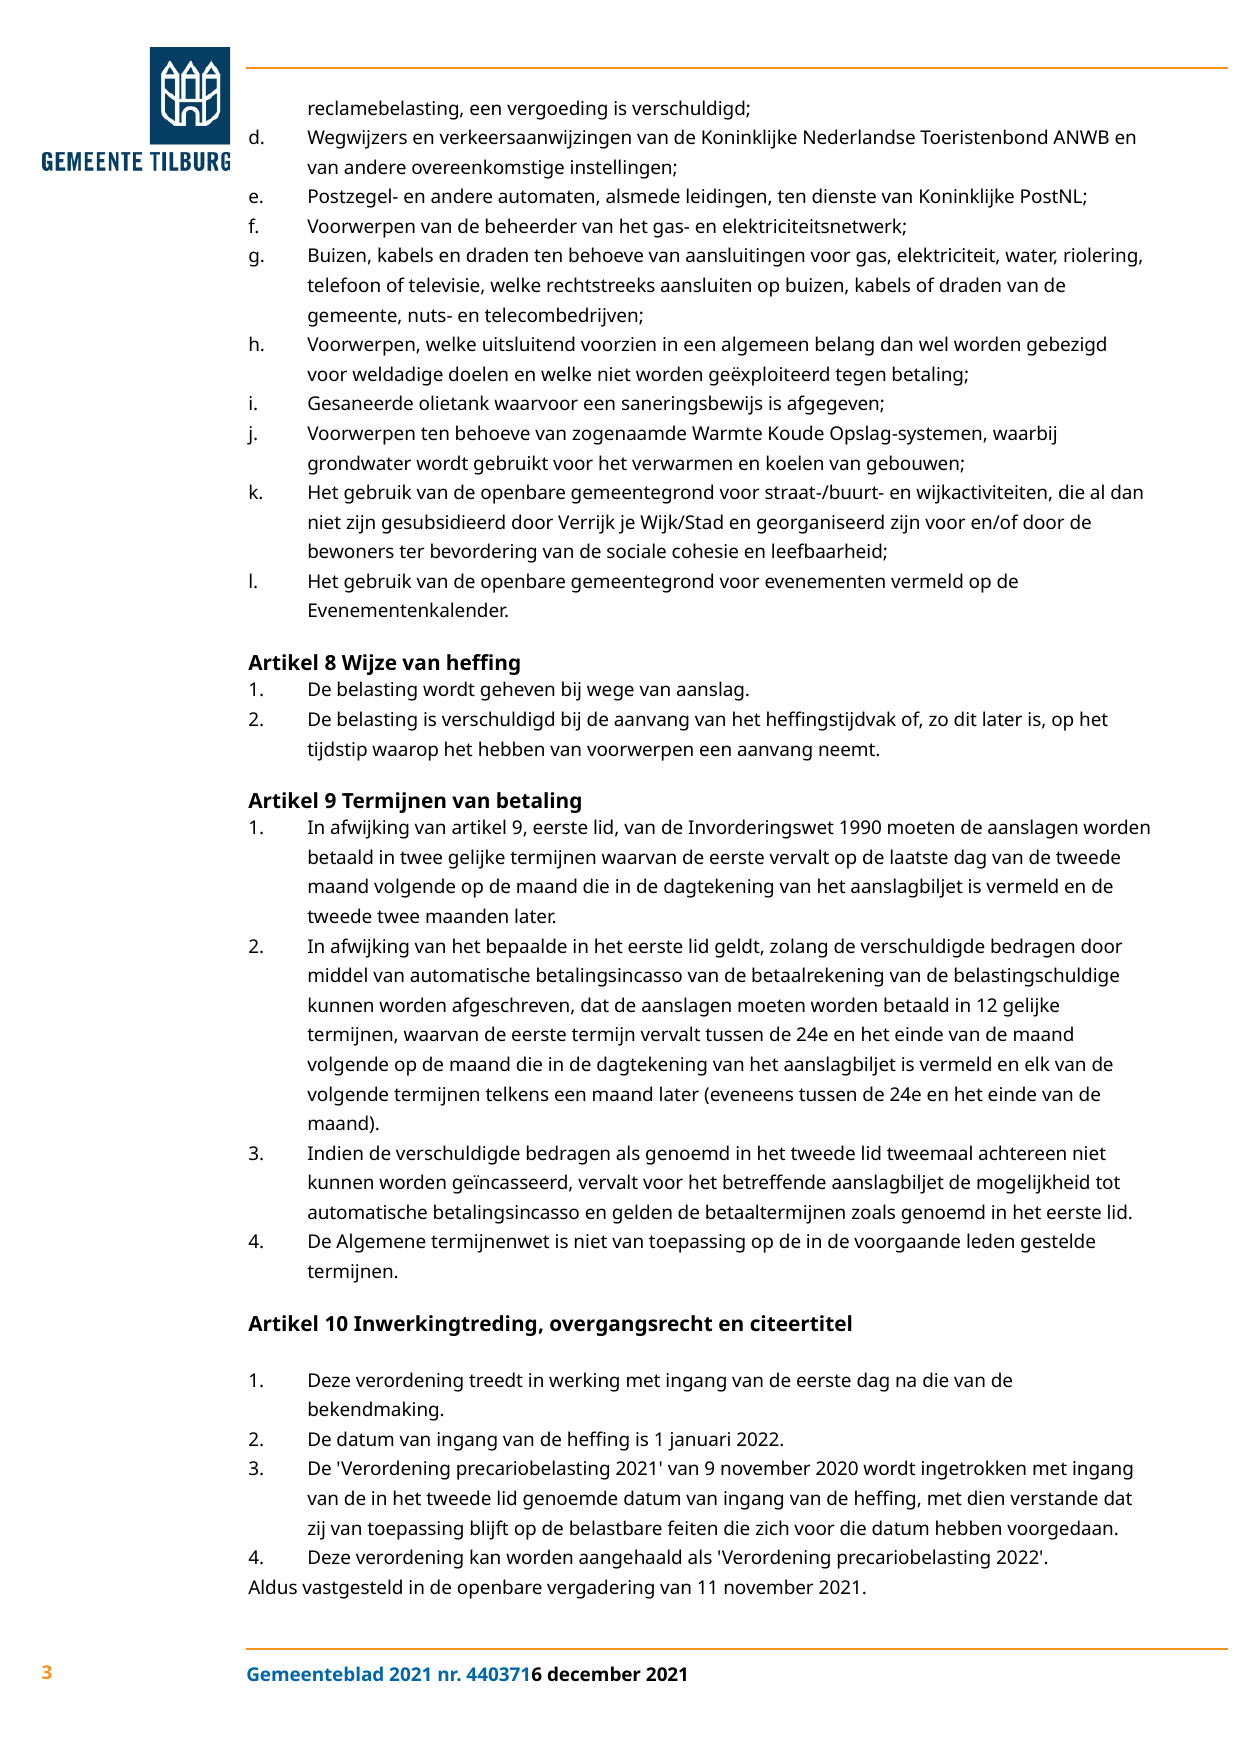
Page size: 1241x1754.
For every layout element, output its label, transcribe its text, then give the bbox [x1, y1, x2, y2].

text Artikel 9 Termijnen van betaling [248, 786, 1152, 814]
list Gesaneerde olietank waarvoor een saneringsbewijs is afgegeven; [248, 391, 1152, 416]
list Het gebruik van de openbare gemeentegrond voor straat-/buurt- en wijkactiviteiten, die al dan niet zijn gesubsidieerd door Verrijk je Wijk/Stad en georganiseerd zijn voor en/of door de bewoners ter bevordering van de sociale cohesie en leefbaarheid; [248, 479, 1152, 564]
list Deze verordening kan worden aangehaald als 'Verordening precariobelasting 2022'. [248, 1544, 1152, 1570]
list Voorwerpen ten behoeve van zogenaamde Warmte Koude Opslag-systemen, waarbij grondwater wordt gebruikt voor het verwarmen en koelen van gebouwen; [248, 420, 1152, 476]
list De 'Verordening precariobelasting 2021' van 9 november 2020 wordt ingetrokken met ingang van de in het tweede lid genoemde datum van ingang van de heffing, met dien verstande dat zij van toepassing blijft op de belastbare feiten die zich voor die datum hebben voorgedaan. [248, 1456, 1152, 1540]
list reclamebelasting, een vergoeding is verschuldigd; [248, 95, 1152, 121]
list Postzegel- en andere automaten, alsmede leidingen, ten dienste van Koninklijke PostNL; [248, 183, 1152, 209]
list Deze verordening treedt in werking met ingang van de eerste dag na die van de bekendmaking. [248, 1367, 1152, 1422]
list De datum van ingang van de heffing is 1 januari 2022. [248, 1426, 1152, 1452]
list Het gebruik van de openbare gemeentegrond voor evenementen vermeld op de Evenementenkalender. [248, 568, 1152, 623]
list Indien de verschuldigde bedragen als genoemd in het tweede lid tweemaal achtereen niet kunnen worden geïncasseerd, vervalt voor het betreffende aanslagbiljet de mogelijkheid tot automatische betalingsincasso en gelden de betaaltermijnen zoals genoemd in het eerste lid. [248, 1140, 1152, 1225]
text Artikel 8 Wijze van heffing [248, 648, 1152, 677]
list In afwijking van het bepaalde in het eerste lid geldt, zolang de verschuldigde bedragen door middel van automatische betalingsincasso van de betaalrekening van de belastingschuldige kunnen worden afgeschreven, dat de aanslagen moeten worden betaald in 12 gelijke termijnen, waarvan de eerste termijn vervalt tussen de 24e en het einde van de maand volgende op de maand die in de dagtekening van het aanslagbiljet is vermeld en elk van de volgende termijnen telkens een maand later (eveneens tussen de 24e en het einde van de maand). [248, 933, 1152, 1136]
list De belasting is verschuldigd bij de aanvang van het heffingstijdvak of, zo dit later is, op het tijdstip waarop het hebben van voorwerpen een aanvang neemt. [248, 706, 1152, 761]
list In afwijking van artikel 9, eerste lid, van de Invorderingswet 1990 moeten de aanslagen worden betaald in twee gelijke termijnen waarvan de eerste vervalt op de laatste dag van de tweede maand volgende op de maand die in de dagtekening van het aanslagbiljet is vermeld en de tweede twee maanden later. [248, 814, 1152, 929]
text Artikel 10 Inwerkingtreding, overgangsrecht en citeertitel [248, 1309, 1152, 1337]
list Voorwerpen van de beheerder van het gas- en elektriciteitsnetwerk; [248, 213, 1152, 239]
list De Algemene termijnenwet is niet van toepassing op de in de voorgaande leden gestelde termijnen. [248, 1229, 1152, 1284]
list De belasting wordt geheven bij wege van aanslag. [248, 677, 1152, 702]
list Voorwerpen, welke uitsluitend voorzien in een algemeen belang dan wel worden gebezigd voor weldadige doelen en welke niet worden geëxploiteerd tegen betaling; [248, 331, 1152, 387]
text Aldus vastgesteld in de openbare vergadering van 11 november 2021. [248, 1574, 1152, 1599]
list Wegwijzers en verkeersaanwijzingen van de Koninklijke Nederlandse Toeristenbond ANWB en van andere overeenkomstige instellingen; [248, 124, 1152, 180]
list Buizen, kabels en draden ten behoeve van aansluitingen voor gas, elektriciteit, water, riolering, telefoon of televisie, welke rechtstreeks aansluiten op buizen, kabels of draden van de gemeente, nuts- en telecombedrijven; [248, 243, 1152, 328]
picture [41, 47, 231, 172]
